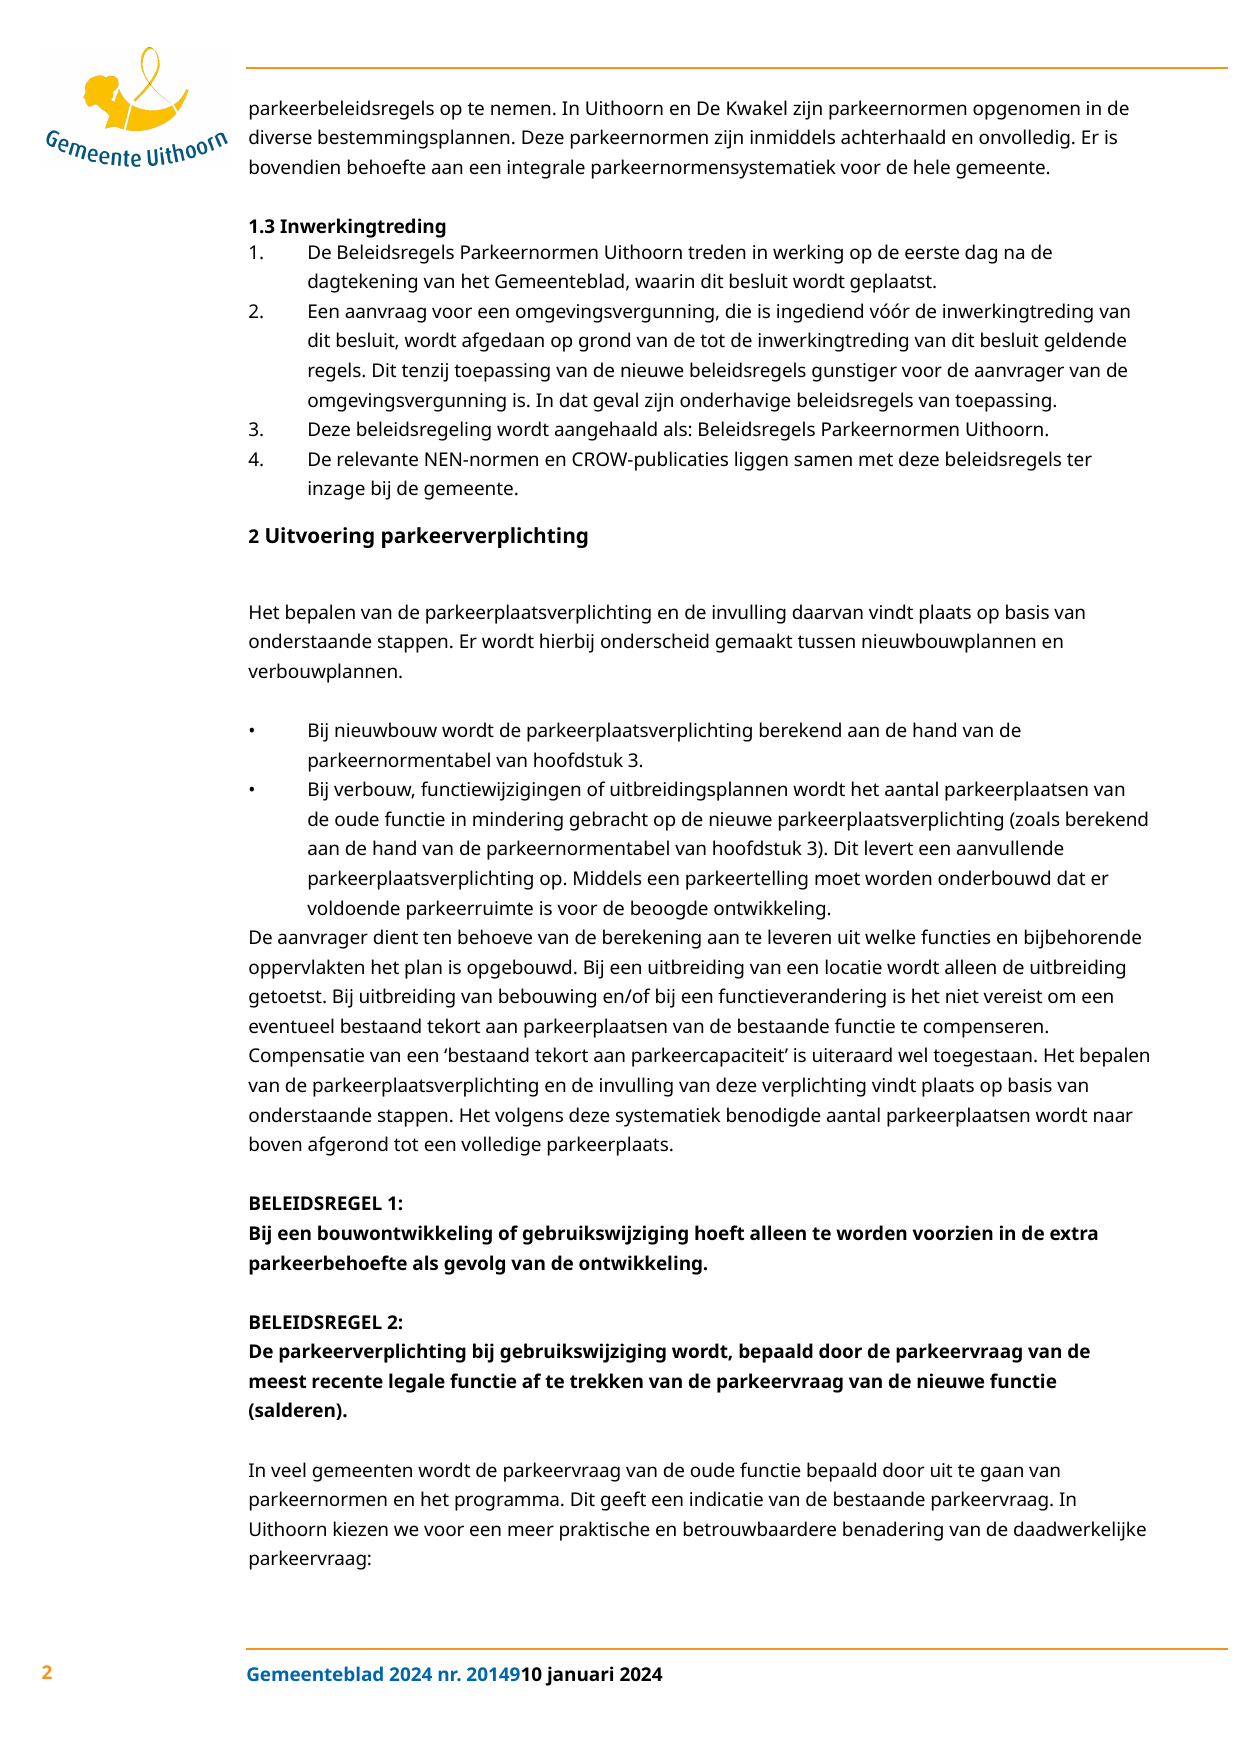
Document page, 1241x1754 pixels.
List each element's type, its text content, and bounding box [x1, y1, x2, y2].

list Deze beleidsregeling wordt aangehaald als: Beleidsregels Parkeernormen Uithoorn. [248, 416, 1152, 442]
list Een aanvraag voor een omgevingsvergunning, die is ingediend vóór de inwerkingtreding van dit besluit, wordt afgedaan op grond van de tot de inwerkingtreding van dit besluit geldende regels. Dit tenzij toepassing van de nieuwe beleidsregels gunstiger voor de aanvrager van de omgevingsvergunning is. In dat geval zijn onderhavige beleidsregels van toepassing. [248, 298, 1152, 412]
text BELEIDSREGEL 1: [248, 1191, 1152, 1216]
list De relevante NEN-normen en CROW-publicaties liggen samen met deze beleidsregels ter inzage bij de gemeente. [248, 446, 1152, 501]
list Bij verbouw, functiewijzigingen of uitbreidingsplannen wordt het aantal parkeerplaatsen van de oude functie in mindering gebracht op de nieuwe parkeerplaatsverplichting (zoals berekend aan de hand van de parkeernormentabel van hoofdstuk 3). Dit levert een aanvullende parkeerplaatsverplichting op. Middels een parkeertelling moet worden onderbouwd dat er voldoende parkeerruimte is voor de beoogde ontwikkeling. [248, 776, 1152, 920]
text BELEIDSREGEL 2: [248, 1309, 1152, 1334]
text De aanvrager dient ten behoeve van de berekening aan te leveren uit welke functies en bijbehorende oppervlakten het plan is opgebouwd. Bij een uitbreiding van een locatie wordt alleen de uitbreiding getoetst. Bij uitbreiding van bebouwing en/of bij een functieverandering is het niet vereist om een eventueel bestaand tekort aan parkeerplaatsen van de bestaande functie te compenseren. Compensatie van een ‘bestaand tekort aan parkeercapaciteit’ is uiteraard wel toegestaan. Het bepalen van de parkeerplaatsverplichting en de invulling van deze verplichting vindt plaats op basis van onderstaande stappen. Het volgens deze systematiek benodigde aantal parkeerplaatsen wordt naar boven afgerond tot een volledige parkeerplaats. [248, 924, 1152, 1157]
list Bij nieuwbouw wordt de parkeerplaatsverplichting berekend aan de hand van de parkeernormentabel van hoofdstuk 3. [248, 717, 1152, 772]
text Bij een bouwontwikkeling of gebruikswijziging hoeft alleen te worden voorzien in de extra parkeerbehoefte als gevolg van de ontwikkeling. [248, 1220, 1152, 1275]
list De Beleidsregels Parkeernormen Uithoorn treden in werking op de eerste dag na de dagtekening van het Gemeenteblad, waarin dit besluit wordt geplaatst. [248, 239, 1152, 294]
picture [41, 47, 231, 172]
text 2 Uitvoering parkeerverplichting [248, 521, 1152, 549]
text De parkeerverplichting bij gebruikswijziging wordt, bepaald door de parkeervraag van de meest recente legale functie af te trekken van de parkeervraag van de nieuwe functie (salderen). [248, 1338, 1152, 1423]
text In veel gemeenten wordt de parkeervraag van de oude functie bepaald door uit te gaan van parkeernormen en het programma. Dit geeft een indicatie van de bestaande parkeervraag. In Uithoorn kiezen we voor een meer praktische en betrouwbaardere benadering van de daadwerkelijke parkeervraag: [248, 1457, 1152, 1571]
text parkeerbeleidsregels op te nemen. In Uithoorn en De Kwakel zijn parkeernormen opgenomen in de diverse bestemmingsplannen. Deze parkeernormen zijn inmiddels achterhaald en onvolledig. Er is bovendien behoefte aan een integrale parkeernormensystematiek voor de hele gemeente. [248, 95, 1152, 180]
text Het bepalen van de parkeerplaatsverplichting en de invulling daarvan vindt plaats op basis van onderstaande stappen. Er wordt hierbij onderscheid gemaakt tussen nieuwbouwplannen en verbouwplannen. [248, 599, 1152, 684]
text 1.3 Inwerkingtreding [248, 213, 1152, 239]
